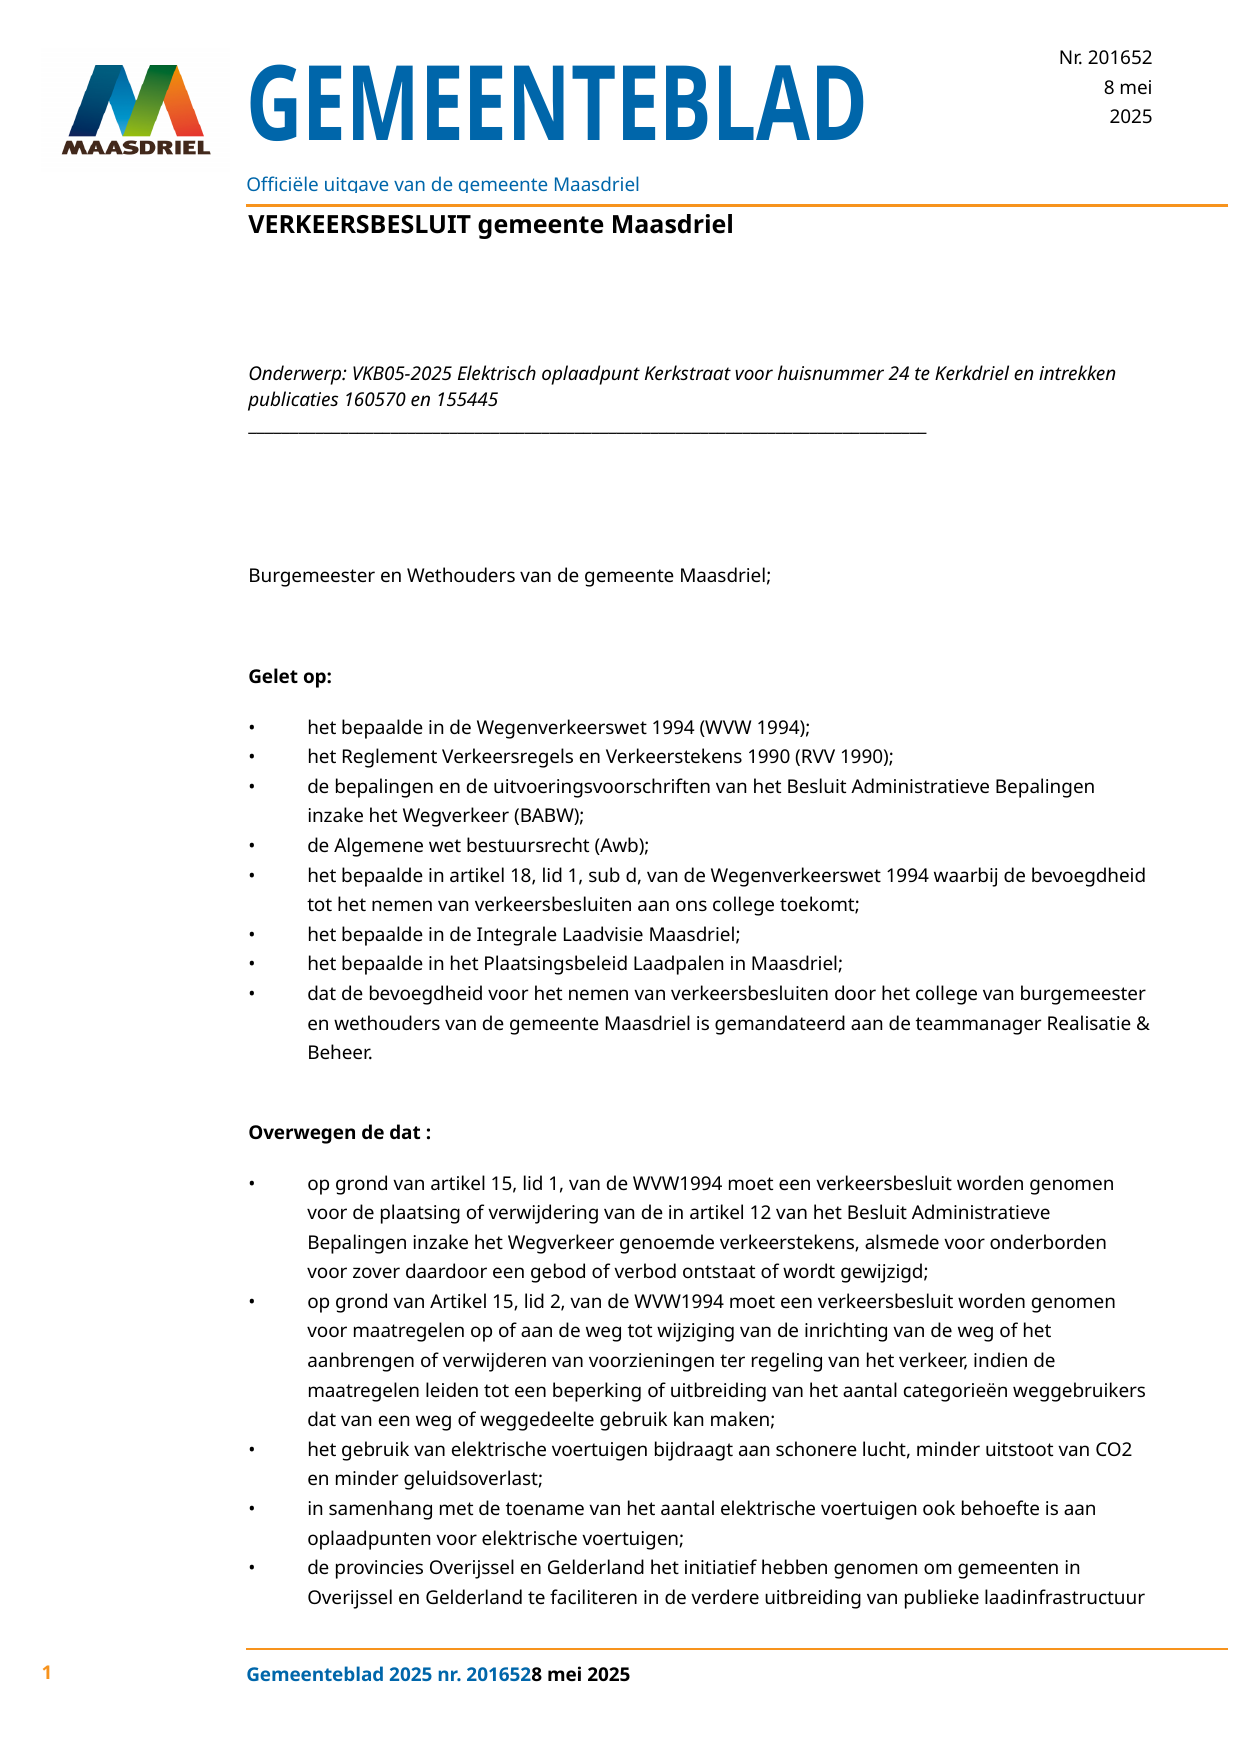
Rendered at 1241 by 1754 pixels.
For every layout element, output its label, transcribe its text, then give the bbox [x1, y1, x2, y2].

list op grond van artikel 15, lid 1, van de WVW1994 moet een verkeersbesluit worden genomen voor de plaatsing of verwijdering van de in artikel 12 van het Besluit Administratieve Bepalingen inzake het Wegverkeer genoemde verkeerstekens, alsmede voor onderborden voor zover daardoor een gebod of verbod ontstaat of wordt gewijzigd; [248, 1170, 1152, 1284]
list in samenhang met de toename van het aantal elektrische voertuigen ook behoefte is aan oplaadpunten voor elektrische voertuigen; [248, 1495, 1152, 1551]
picture [41, 47, 231, 172]
list het bepaalde in artikel 18, lid 1, sub d, van de Wegenverkeerswet 1994 waarbij de bevoegdheid tot het nemen van verkeersbesluiten aan ons college toekomt; [248, 862, 1152, 917]
list het bepaalde in de Integrale Laadvisie Maasdriel; [248, 921, 1152, 947]
text Burgemeester en Wethouders van de gemeente Maasdriel; [248, 563, 1152, 588]
list het Reglement Verkeersregels en Verkeerstekens 1990 (RVV 1990); [248, 743, 1152, 769]
list de bepalingen en de uitvoeringsvoorschriften van het Besluit Administratieve Bepalingen inzake het Wegverkeer (BABW); [248, 773, 1152, 828]
list het bepaalde in de Wegenverkeerswet 1994 (WVW 1994); [248, 714, 1152, 740]
list het gebruik van elektrische voertuigen bijdraagt aan schonere lucht, minder uitstoot van CO2 en minder geluidsoverlast; [248, 1436, 1152, 1491]
list dat de bevoegdheid voor het nemen van verkeersbesluiten door het college van burgemeester en wethouders van de gemeente Maasdriel is gemandateerd aan de teammanager Realisatie & Beheer. [248, 980, 1152, 1065]
list de Algemene wet bestuursrecht (Awb); [248, 832, 1152, 858]
text _________________________________________________________________________________ [248, 411, 1152, 437]
list de provincies Overijssel en Gelderland het initiatief hebben genomen om gemeenten in Overijssel en Gelderland te faciliteren in de verdere uitbreiding van publieke laadinfrastructuur [248, 1554, 1152, 1610]
text VERKEERSBESLUIT gemeente Maasdriel [248, 207, 1152, 241]
text Overwegen de dat : [248, 1119, 1152, 1145]
text Gelet op: [248, 663, 1152, 689]
list het bepaalde in het Plaatsingsbeleid Laadpalen in Maasdriel; [248, 951, 1152, 976]
list op grond van Artikel 15, lid 2, van de WVW1994 moet een verkeersbesluit worden genomen voor maatregelen op of aan de weg tot wijziging van de inrichting van de weg of het aanbrengen of verwijderen van voorzieningen ter regeling van het verkeer, indien de maatregelen leiden tot een beperking of uitbreiding van het aantal categorieën weggebruikers dat van een weg of weggedeelte gebruik kan maken; [248, 1288, 1152, 1432]
text Onderwerp: VKB05-2025 Elektrisch oplaadpunt Kerkstraat voor huisnummer 24 te Kerkdriel en intrekken publicaties 160570 en 155445 [248, 360, 1152, 411]
